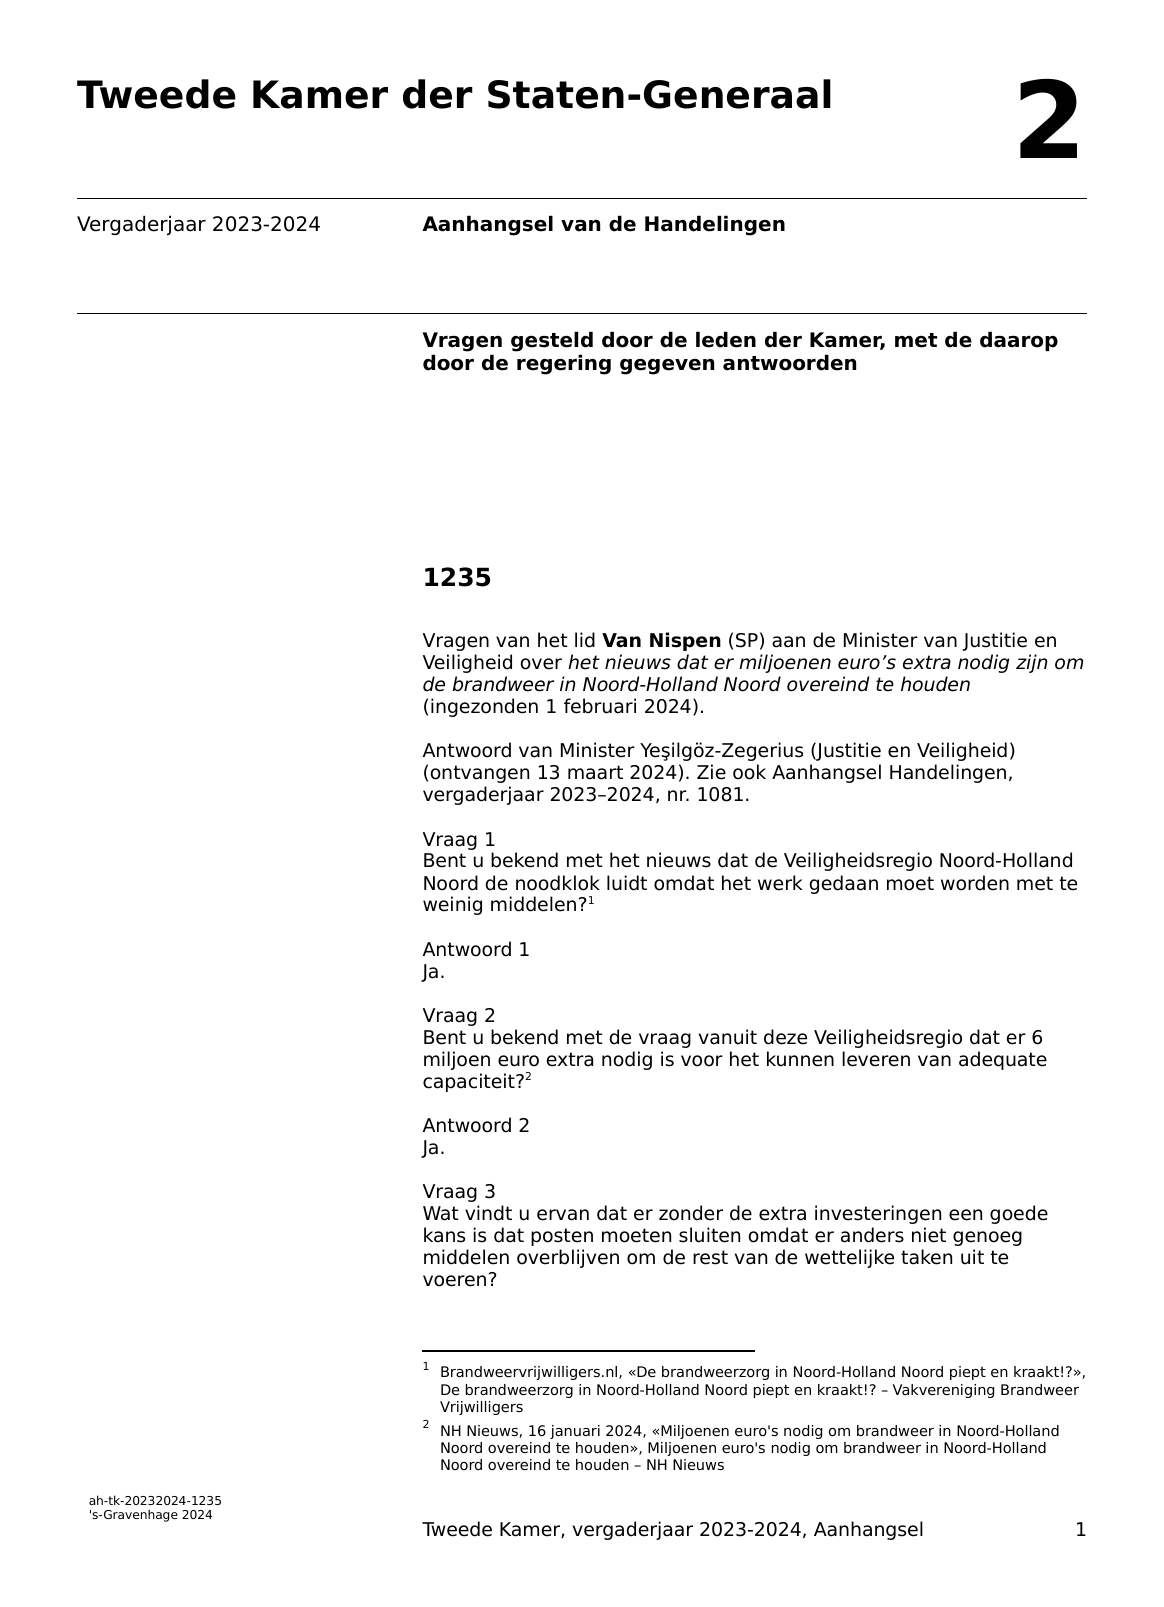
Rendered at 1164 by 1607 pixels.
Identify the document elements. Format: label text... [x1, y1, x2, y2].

text Vraag 3 [422, 1181, 1087, 1203]
text Ja. [422, 1137, 1087, 1159]
text ah-tk-20232024-1235 [88, 1494, 323, 1508]
table_header 2 [886, 59, 1087, 198]
text Antwoord 2 [422, 1115, 1087, 1137]
table_header Tweede Kamer der Staten-Generaal [77, 59, 886, 198]
table_cell Vragen gesteld door de leden der Kamer, met de daarop door de regering gegeven antwoorden [422, 314, 1087, 375]
text 1235 [422, 563, 1087, 592]
text Antwoord 1 [422, 938, 1087, 961]
table_cell Aanhangsel van de Handelingen [422, 199, 1087, 313]
text Vraag 2 [422, 1005, 1087, 1027]
text Wat vindt u ervan dat er zonder de extra investeringen een goede kans is dat posten moeten sluiten omdat er anders niet genoeg middelen overblijven om de rest van de wettelijke taken uit te voeren? [422, 1203, 1087, 1291]
text Antwoord van Minister Yeşilgöz-Zegerius (Justitie en Veiligheid) (ontvangen 13 maart 2024). Zie ook Aanhangsel Handelingen, vergaderjaar 2023–2024, nr. 1081. [422, 740, 1087, 806]
text Bent u bekend met de vraag vanuit deze Veiligheidsregio dat er 6 miljoen euro extra nodig is voor het kunnen leveren van adequate capaciteit? [422, 1027, 1087, 1093]
table_cell [77, 314, 422, 375]
text NH Nieuws, 16 januari 2024, «Miljoenen euro's nodig om brandweer in Noord-Holland Noord overeind te houden», Miljoenen euro's nodig om brandweer in Noord-Holland Noord overeind te houden – NH Nieuws [422, 1418, 1087, 1474]
text Brandweervrijwilligers.nl, «De brandweerzorg in Noord-Holland Noord piept en kraakt!?», De brandweerzorg in Noord-Holland Noord piept en kraakt!? – Vakvereniging Brandweer Vrijwilligers [422, 1360, 1087, 1416]
text Ja. [422, 961, 1087, 982]
text 's-Gravenhage 2024 [88, 1508, 323, 1522]
text Bent u bekend met het nieuws dat de Veiligheidsregio Noord-Holland Noord de noodklok luidt omdat het werk gedaan moet worden met te weinig middelen? [422, 850, 1087, 916]
text Vraag 1 [422, 828, 1087, 850]
text Vragen van het lid Van Nispen (SP) aan de Minister van Justitie en Veiligheid over het nieuws dat er miljoenen euro’s extra nodig zijn om de brandweer in Noord-Holland Noord overeind te houden (ingezonden 1 februari 2024). [422, 630, 1087, 718]
table_cell Vergaderjaar 2023-2024 [77, 199, 422, 313]
